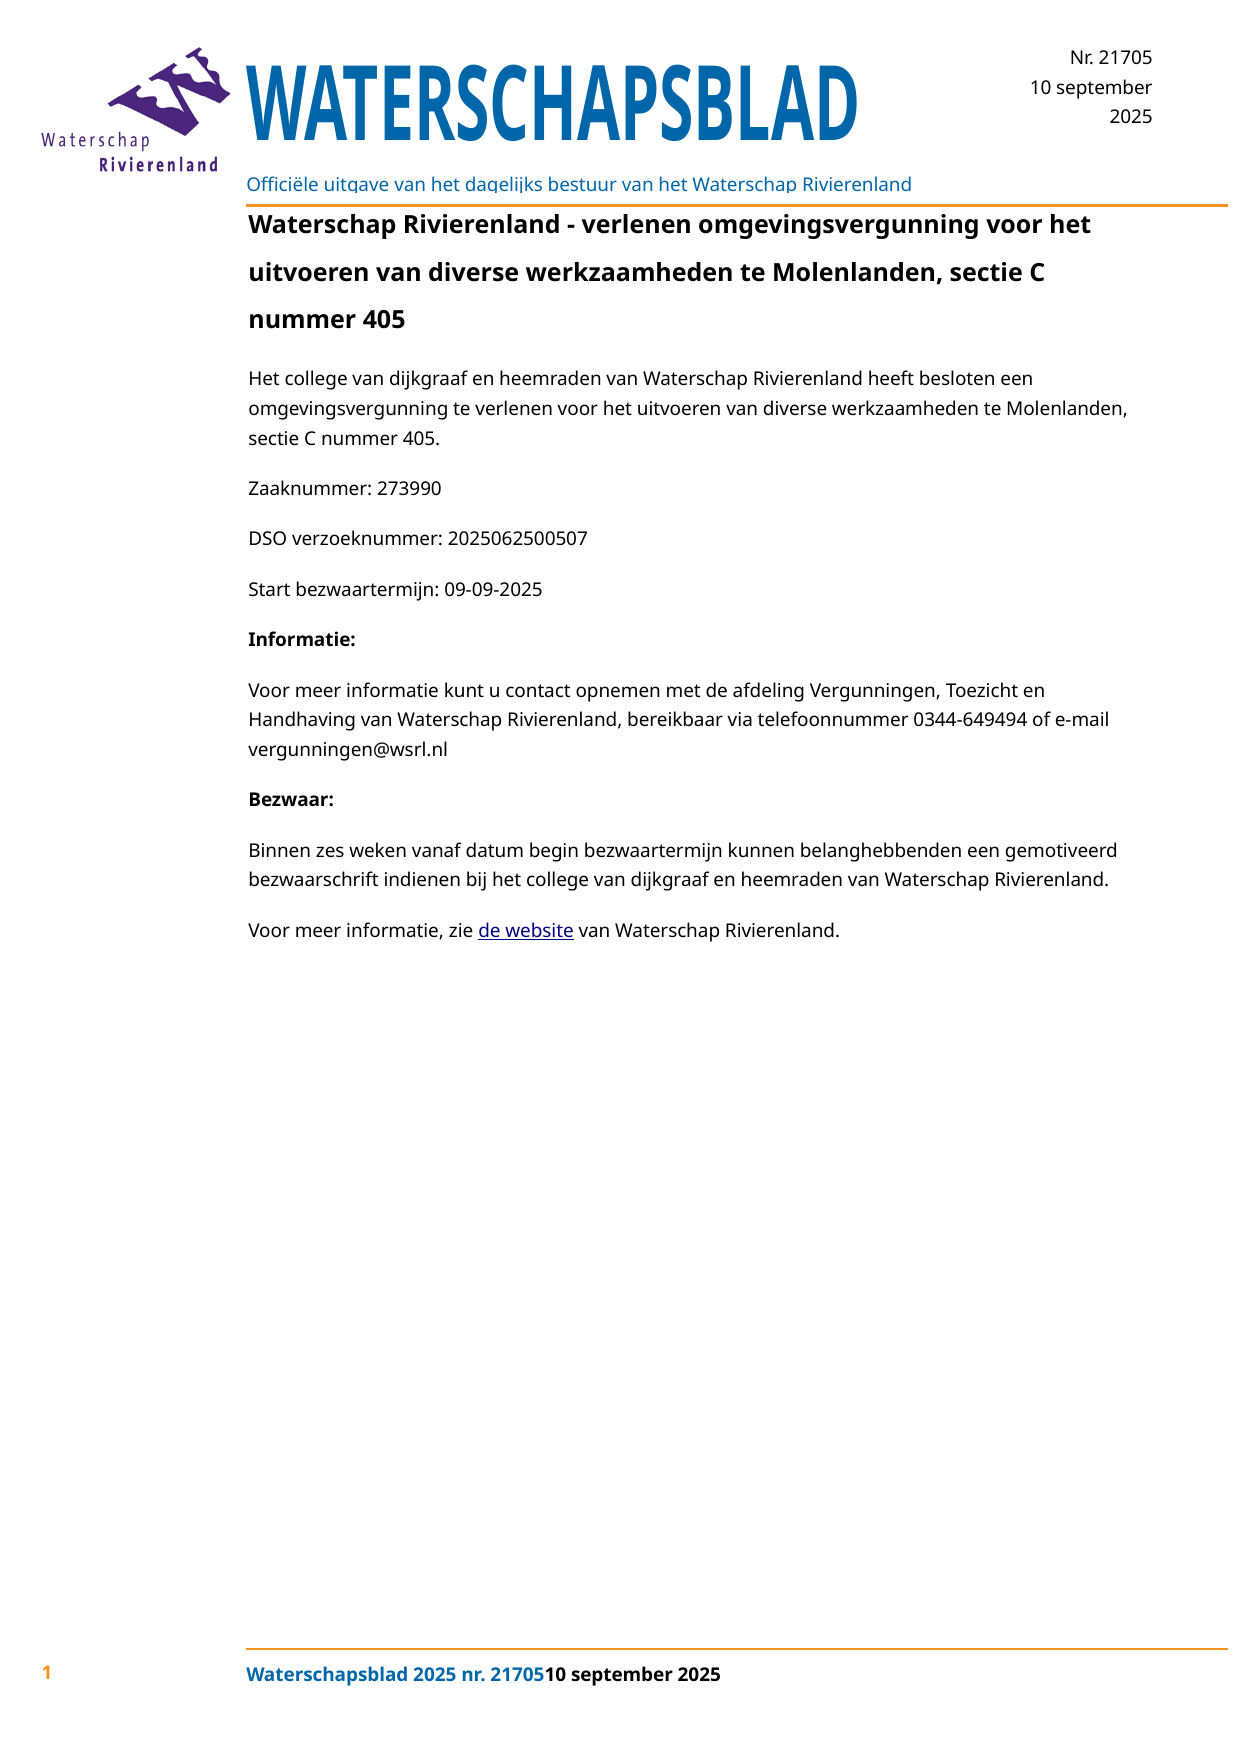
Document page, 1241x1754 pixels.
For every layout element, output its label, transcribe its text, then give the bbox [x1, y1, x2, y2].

text DSO verzoeknummer: 2025062500507 [248, 526, 1152, 551]
picture [41, 47, 231, 172]
text Het college van dijkgraaf en heemraden van Waterschap Rivierenland heeft besloten een omgevingsvergunning te verlenen voor het uitvoeren van diverse werkzaamheden te Molenlanden, sectie C nummer 405. [248, 366, 1152, 450]
text Binnen zes weken vanaf datum begin bezwaartermijn kunnen belanghebbenden een gemotiveerd bezwaarschrift indienen bij het college van dijkgraaf en heemraden van Waterschap Rivierenland. [248, 837, 1152, 892]
text Start bezwaartermijn: 09-09-2025 [248, 576, 1152, 602]
text Waterschap Rivierenland - verlenen omgevingsvergunning voor het uitvoeren van diverse werkzaamheden te Molenlanden, sectie C nummer 405 [248, 207, 1152, 336]
text Zaaknummer: 273990 [248, 475, 1152, 501]
text Voor meer informatie, zie de website van Waterschap Rivierenland. [248, 917, 1152, 942]
text Bezwaar: [248, 786, 1152, 812]
text Informatie: [248, 626, 1152, 652]
text Voor meer informatie kunt u contact opnemen met de afdeling Vergunningen, Toezicht en Handhaving van Waterschap Rivierenland, bereikbaar via telefoonnummer 0344-649494 of e-mail vergunningen@wsrl.nl [248, 677, 1152, 762]
